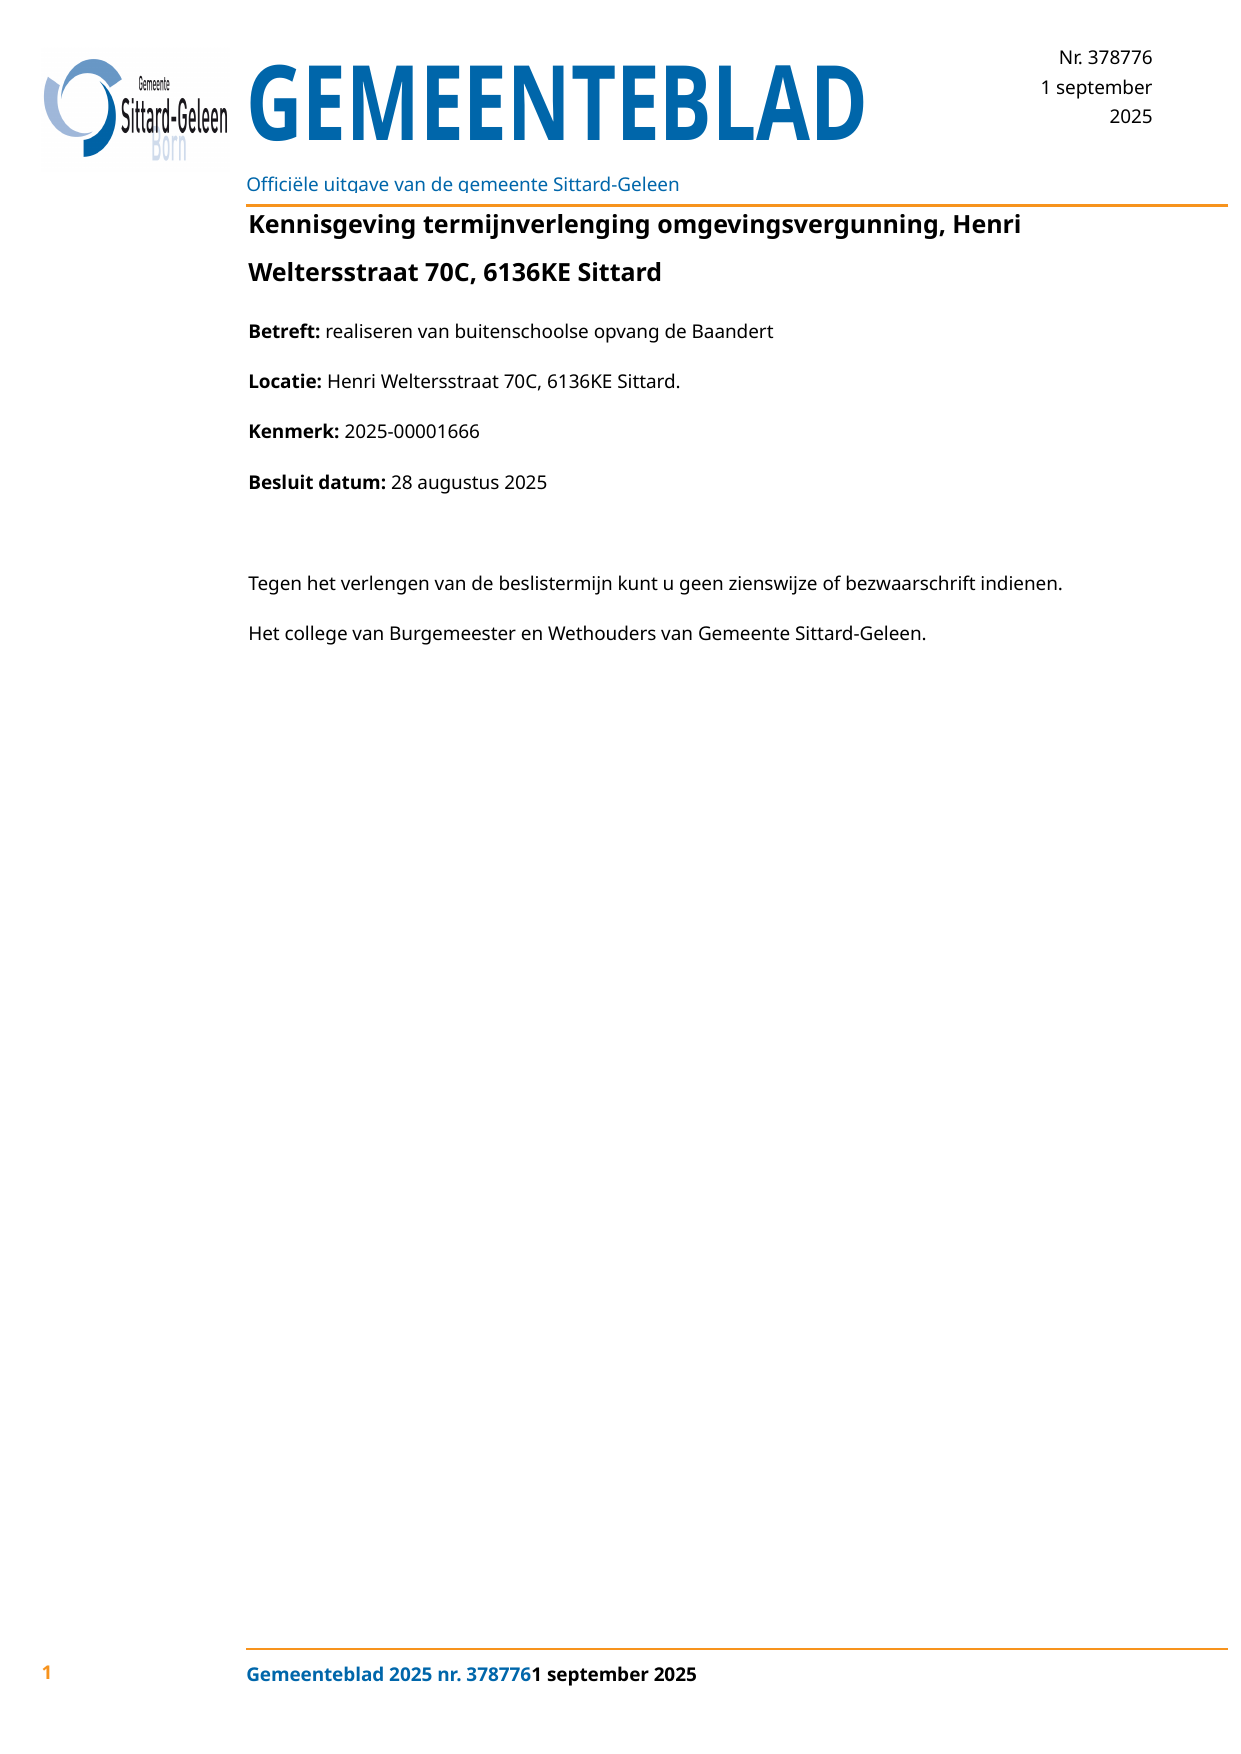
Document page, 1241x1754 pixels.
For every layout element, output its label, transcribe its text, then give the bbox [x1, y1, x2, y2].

text Tegen het verlengen van de beslistermijn kunt u geen zienswijze of bezwaarschrift indienen. [248, 570, 1152, 596]
text Locatie: Henri Weltersstraat 70C, 6136KE Sittard. [248, 368, 1152, 394]
text Kenmerk: 2025-00001666 [248, 419, 1152, 444]
text Besluit datum: 28 augustus 2025 [248, 469, 1152, 495]
picture [41, 47, 231, 172]
text Het college van Burgemeester en Wethouders van Gemeente Sittard-Geleen. [248, 620, 1152, 646]
text Betreft: realiseren van buitenschoolse opvang de Baandert [248, 318, 1152, 344]
text Kennisgeving termijnverlenging omgevingsvergunning, Henri Weltersstraat 70C, 6136KE Sittard [248, 207, 1152, 288]
